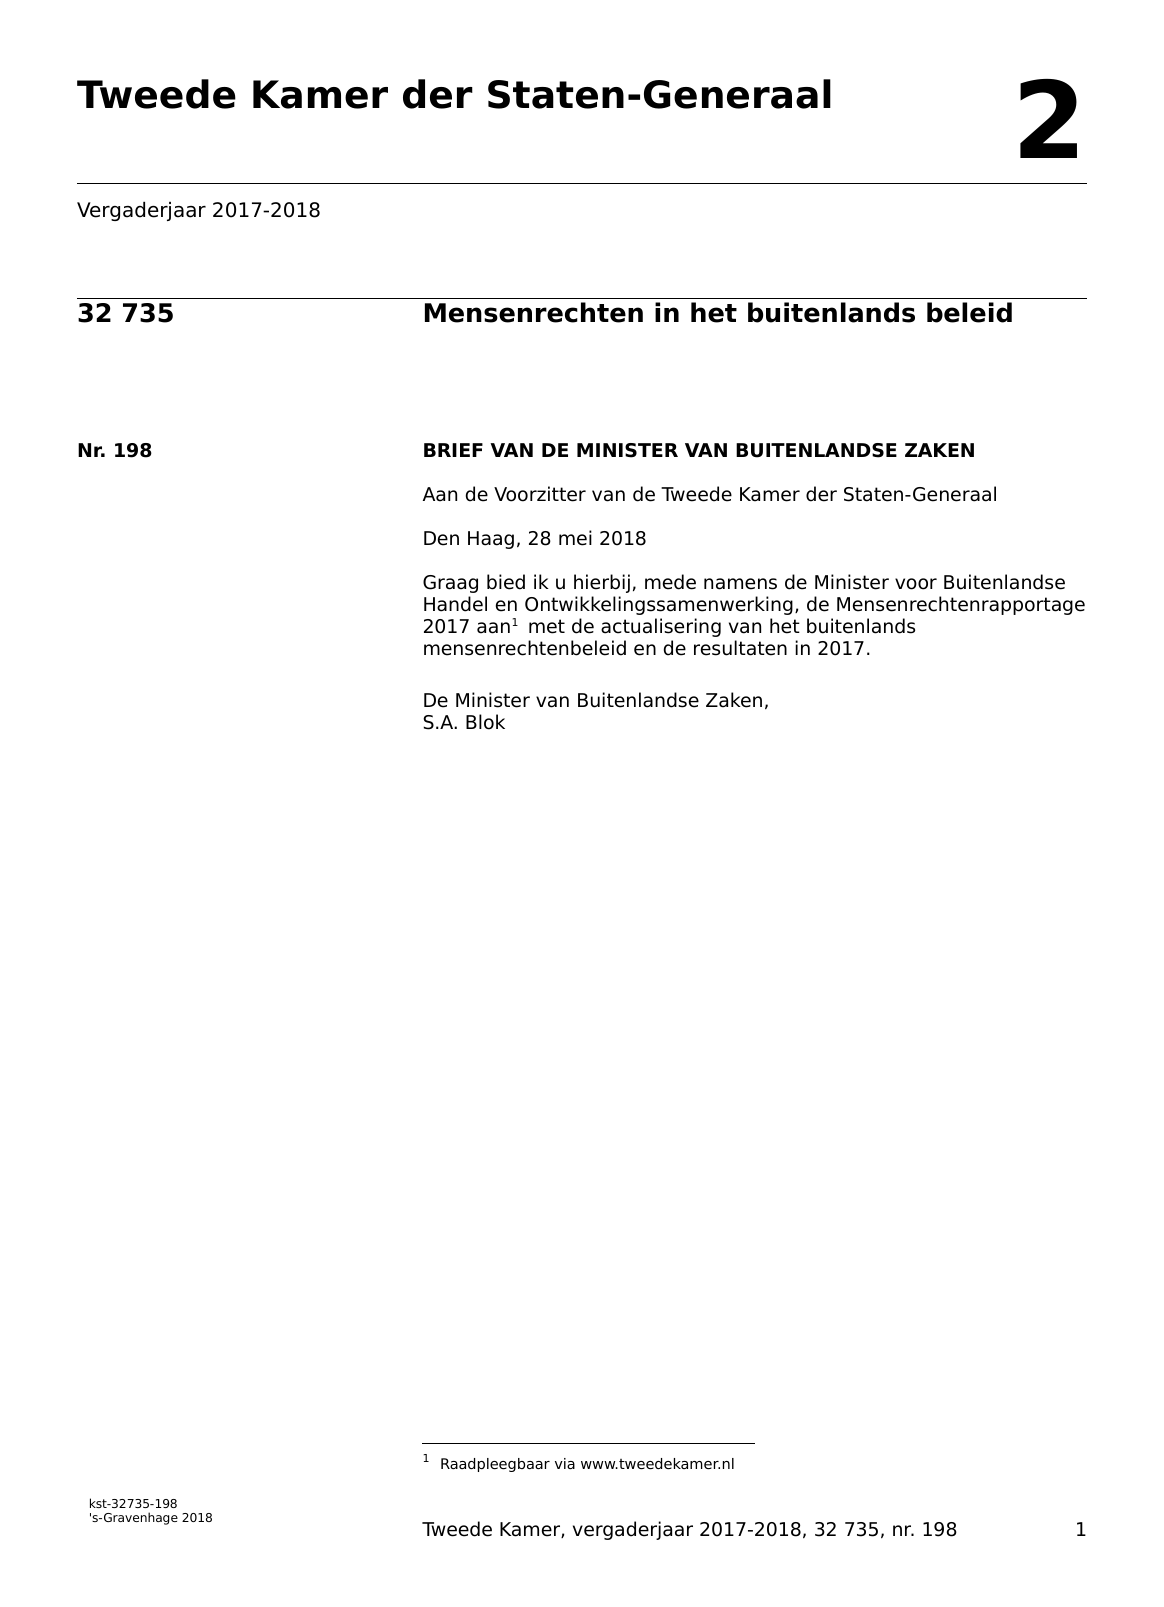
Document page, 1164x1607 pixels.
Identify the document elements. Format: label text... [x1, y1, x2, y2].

text Aan de Voorzitter van de Tweede Kamer der Staten-Generaal [422, 484, 1087, 506]
subtitle Nr. 198 BRIEF VAN DE MINISTER VAN BUITENLANDSE ZAKEN [77, 440, 1087, 462]
text kst-32735-198 [88, 1497, 323, 1511]
table_header 2 [886, 59, 1087, 183]
table_cell Vergaderjaar 2017-2018 [77, 184, 1087, 298]
text Raadpleegbaar via www.tweedekamer.nl [422, 1452, 1087, 1474]
subtitle 32 735 Mensenrechten in het buitenlands beleid [77, 299, 1087, 329]
text Den Haag, 28 mei 2018 [422, 528, 1087, 550]
text De Minister van Buitenlandse Zaken, S.A. Blok [422, 690, 1087, 734]
text 's-Gravenhage 2018 [88, 1511, 323, 1525]
table_header Tweede Kamer der Staten-Generaal [77, 59, 886, 183]
text Graag bied ik u hierbij, mede namens de Minister voor Buitenlandse Handel en Ontwikkelingssamenwerking, de Mensenrechtenrapportage 2017 aan met de actualisering van het buitenlands mensenrechtenbeleid en de resultaten in 2017. [422, 572, 1087, 660]
